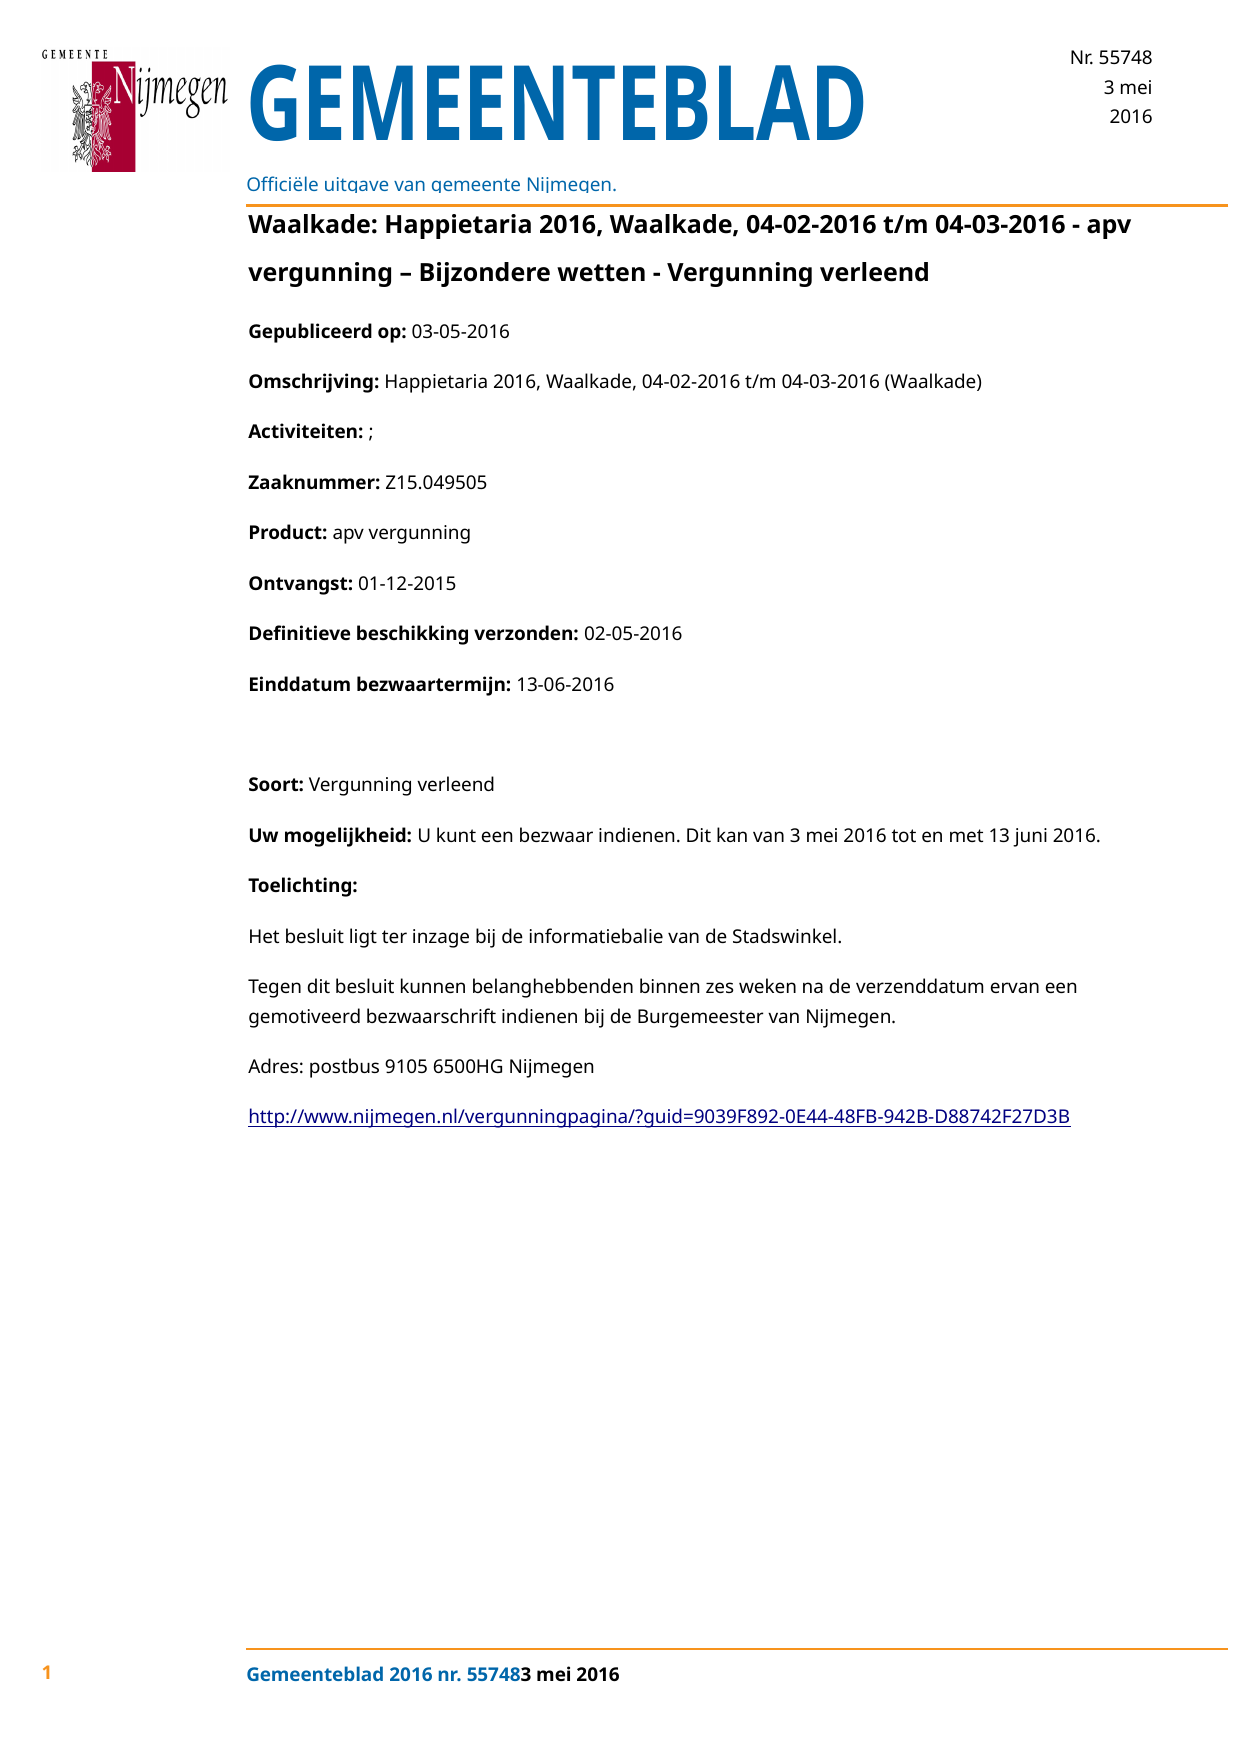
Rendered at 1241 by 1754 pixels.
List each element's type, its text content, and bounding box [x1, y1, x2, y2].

text Zaaknummer: Z15.049505 [248, 469, 1152, 495]
text Uw mogelijkheid: U kunt een bezwaar indienen. Dit kan van 3 mei 2016 tot en met 13 juni 2016. [248, 822, 1152, 848]
text Definitieve beschikking verzonden: 02-05-2016 [248, 620, 1152, 646]
text Het besluit ligt ter inzage bij de informatiebalie van de Stadswinkel. [248, 923, 1152, 949]
text Adres: postbus 9105 6500HG Nijmegen [248, 1053, 1152, 1079]
text Activiteiten: ; [248, 419, 1152, 444]
text Waalkade: Happietaria 2016, Waalkade, 04-02-2016 t/m 04-03-2016 - apv vergunning – Bijzondere wetten - Vergunning verleend [248, 207, 1152, 288]
text Gepubliceerd op: 03-05-2016 [248, 318, 1152, 344]
text Toelichting: [248, 872, 1152, 898]
picture [41, 47, 231, 172]
text Soort: Vergunning verleend [248, 772, 1152, 797]
text Tegen dit besluit kunnen belanghebbenden binnen zes weken na de verzenddatum ervan een gemotiveerd bezwaarschrift indienen bij de Burgemeester van Nijmegen. [248, 973, 1152, 1029]
text Product: apv vergunning [248, 519, 1152, 545]
text Ontvangst: 01-12-2015 [248, 570, 1152, 596]
text Einddatum bezwaartermijn: 13-06-2016 [248, 671, 1152, 697]
text http://www.nijmegen.nl/vergunningpagina/?guid=9039F892-0E44-48FB-942B-D88742F27D3B [248, 1104, 1152, 1129]
text Omschrijving: Happietaria 2016, Waalkade, 04-02-2016 t/m 04-03-2016 (Waalkade) [248, 368, 1152, 394]
